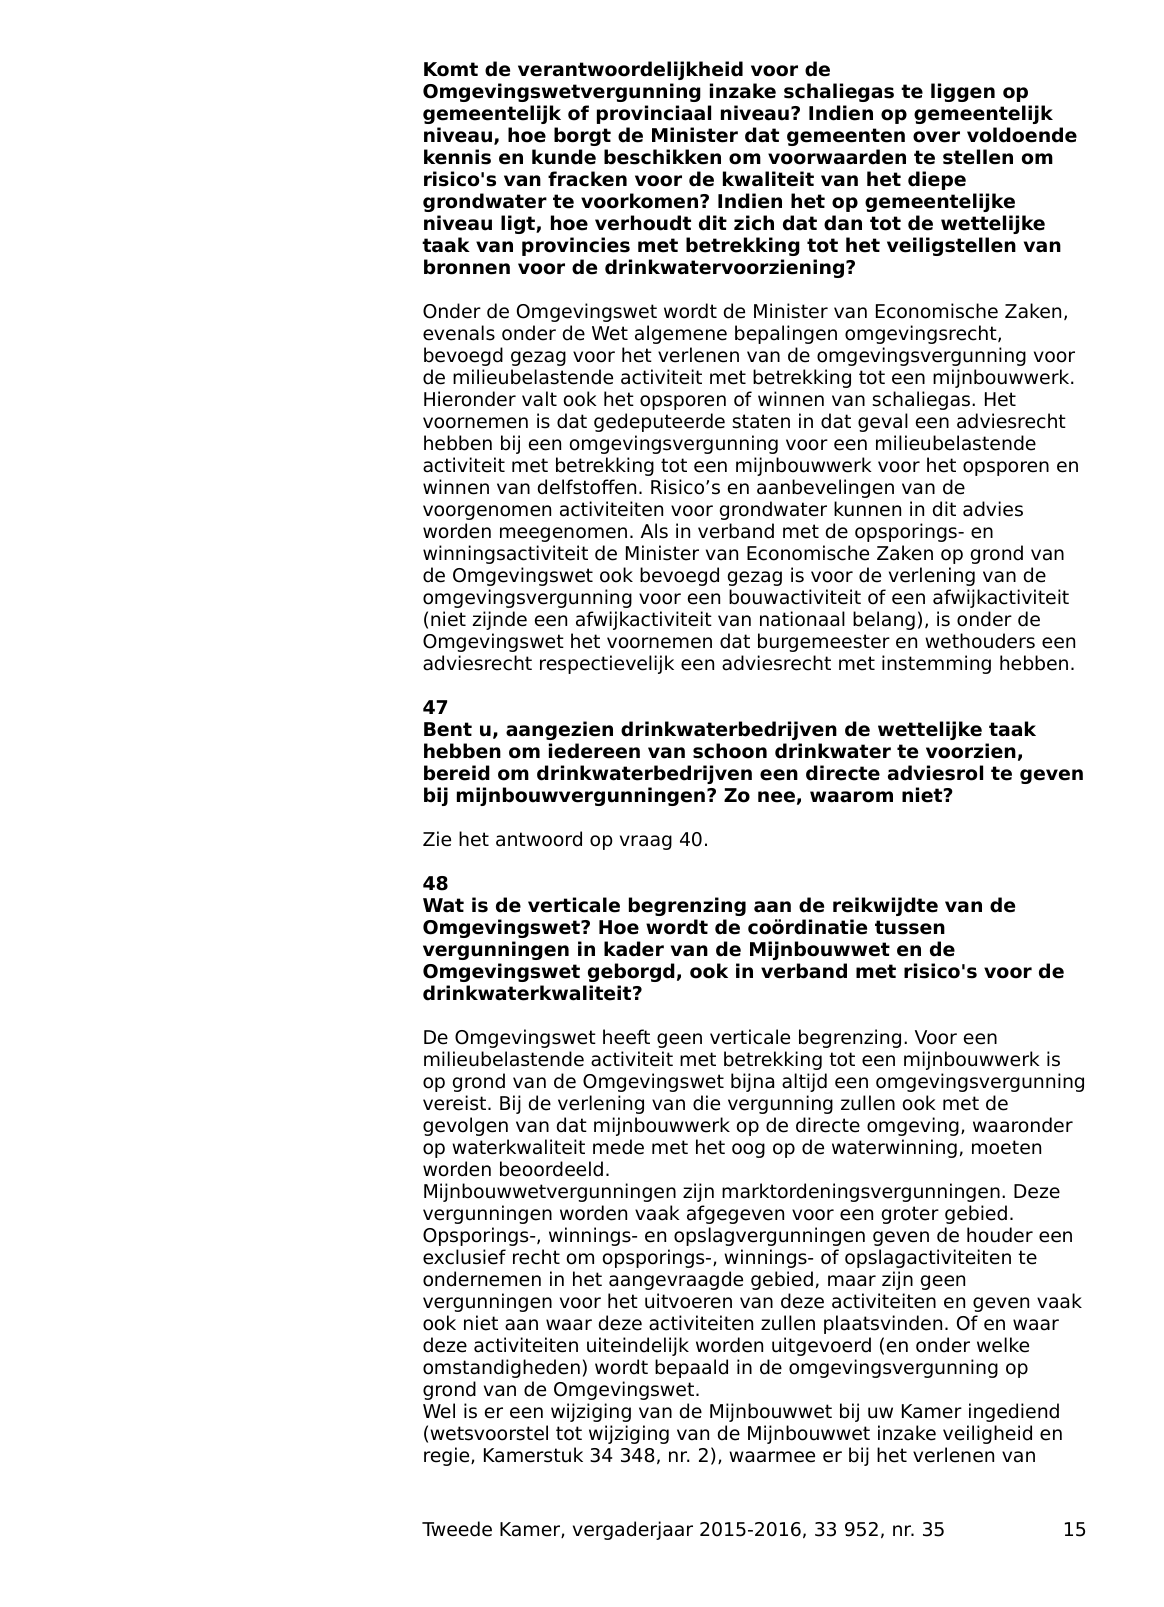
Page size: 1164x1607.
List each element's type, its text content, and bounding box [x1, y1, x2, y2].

text Onder de Omgevingswet wordt de Minister van Economische Zaken, evenals onder de Wet algemene bepalingen omgevingsrecht, bevoegd gezag voor het verlenen van de omgevingsvergunning voor de milieubelastende activiteit met betrekking tot een mijnbouwwerk. Hieronder valt ook het opsporen of winnen van schaliegas. Het voornemen is dat gedeputeerde staten in dat geval een adviesrecht hebben bij een omgevingsvergunning voor een milieubelastende activiteit met betrekking tot een mijnbouwwerk voor het opsporen en winnen van delfstoffen. Risico’s en aanbevelingen van de voorgenomen activiteiten voor grondwater kunnen in dit advies worden meegenomen. Als in verband met de opsporings- en winningsactiviteit de Minister van Economische Zaken op grond van de Omgevingswet ook bevoegd gezag is voor de verlening van de omgevingsvergunning voor een bouwactiviteit of een afwijkactiviteit (niet zijnde een afwijkactiviteit van nationaal belang), is onder de Omgevingswet het voornemen dat burgemeester en wethouders een adviesrecht respectievelijk een adviesrecht met instemming hebben. [422, 301, 1087, 675]
text Wel is er een wijziging van de Mijnbouwwet bij uw Kamer ingediend (wetsvoorstel tot wijziging van de Mijnbouwwet inzake veiligheid en regie, Kamerstuk 34 348, nr. 2), waarmee er bij het verlenen van [422, 1401, 1087, 1467]
text 48 [422, 873, 1087, 895]
text Zie het antwoord op vraag 40. [422, 829, 1087, 851]
text Mijnbouwwetvergunningen zijn marktordeningsvergunningen. Deze vergunningen worden vaak afgegeven voor een groter gebied. Opsporings-, winnings- en opslagvergunningen geven de houder een exclusief recht om opsporings-, winnings- of opslagactiviteiten te ondernemen in het aangevraagde gebied, maar zijn geen vergunningen voor het uitvoeren van deze activiteiten en geven vaak ook niet aan waar deze activiteiten zullen plaatsvinden. Of en waar deze activiteiten uiteindelijk worden uitgevoerd (en onder welke omstandigheden) wordt bepaald in de omgevingsvergunning op grond van de Omgevingswet. [422, 1181, 1087, 1401]
text Bent u, aangezien drinkwaterbedrijven de wettelijke taak hebben om iedereen van schoon drinkwater te voorzien, bereid om drinkwaterbedrijven een directe adviesrol te geven bij mijnbouwvergunningen? Zo nee, waarom niet? [422, 719, 1087, 807]
text Wat is de verticale begrenzing aan de reikwijdte van de Omgevingswet? Hoe wordt de coördinatie tussen vergunningen in kader van de Mijnbouwwet en de Omgevingswet geborgd, ook in verband met risico's voor de drinkwaterkwaliteit? [422, 895, 1087, 1005]
text Komt de verantwoordelijkheid voor de Omgevingswetvergunning inzake schaliegas te liggen op gemeentelijk of provinciaal niveau? Indien op gemeentelijk niveau, hoe borgt de Minister dat gemeenten over voldoende kennis en kunde beschikken om voorwaarden te stellen om risico's van fracken voor de kwaliteit van het diepe grondwater te voorkomen? Indien het op gemeentelijke niveau ligt, hoe verhoudt dit zich dat dan tot de wettelijke taak van provincies met betrekking tot het veiligstellen van bronnen voor de drinkwatervoorziening? [422, 59, 1087, 279]
text De Omgevingswet heeft geen verticale begrenzing. Voor een milieubelastende activiteit met betrekking tot een mijnbouwwerk is op grond van de Omgevingswet bijna altijd een omgevingsvergunning vereist. Bij de verlening van die vergunning zullen ook met de gevolgen van dat mijnbouwwerk op de directe omgeving, waaronder op waterkwaliteit mede met het oog op de waterwinning, moeten worden beoordeeld. [422, 1027, 1087, 1181]
text 47 [422, 697, 1087, 719]
